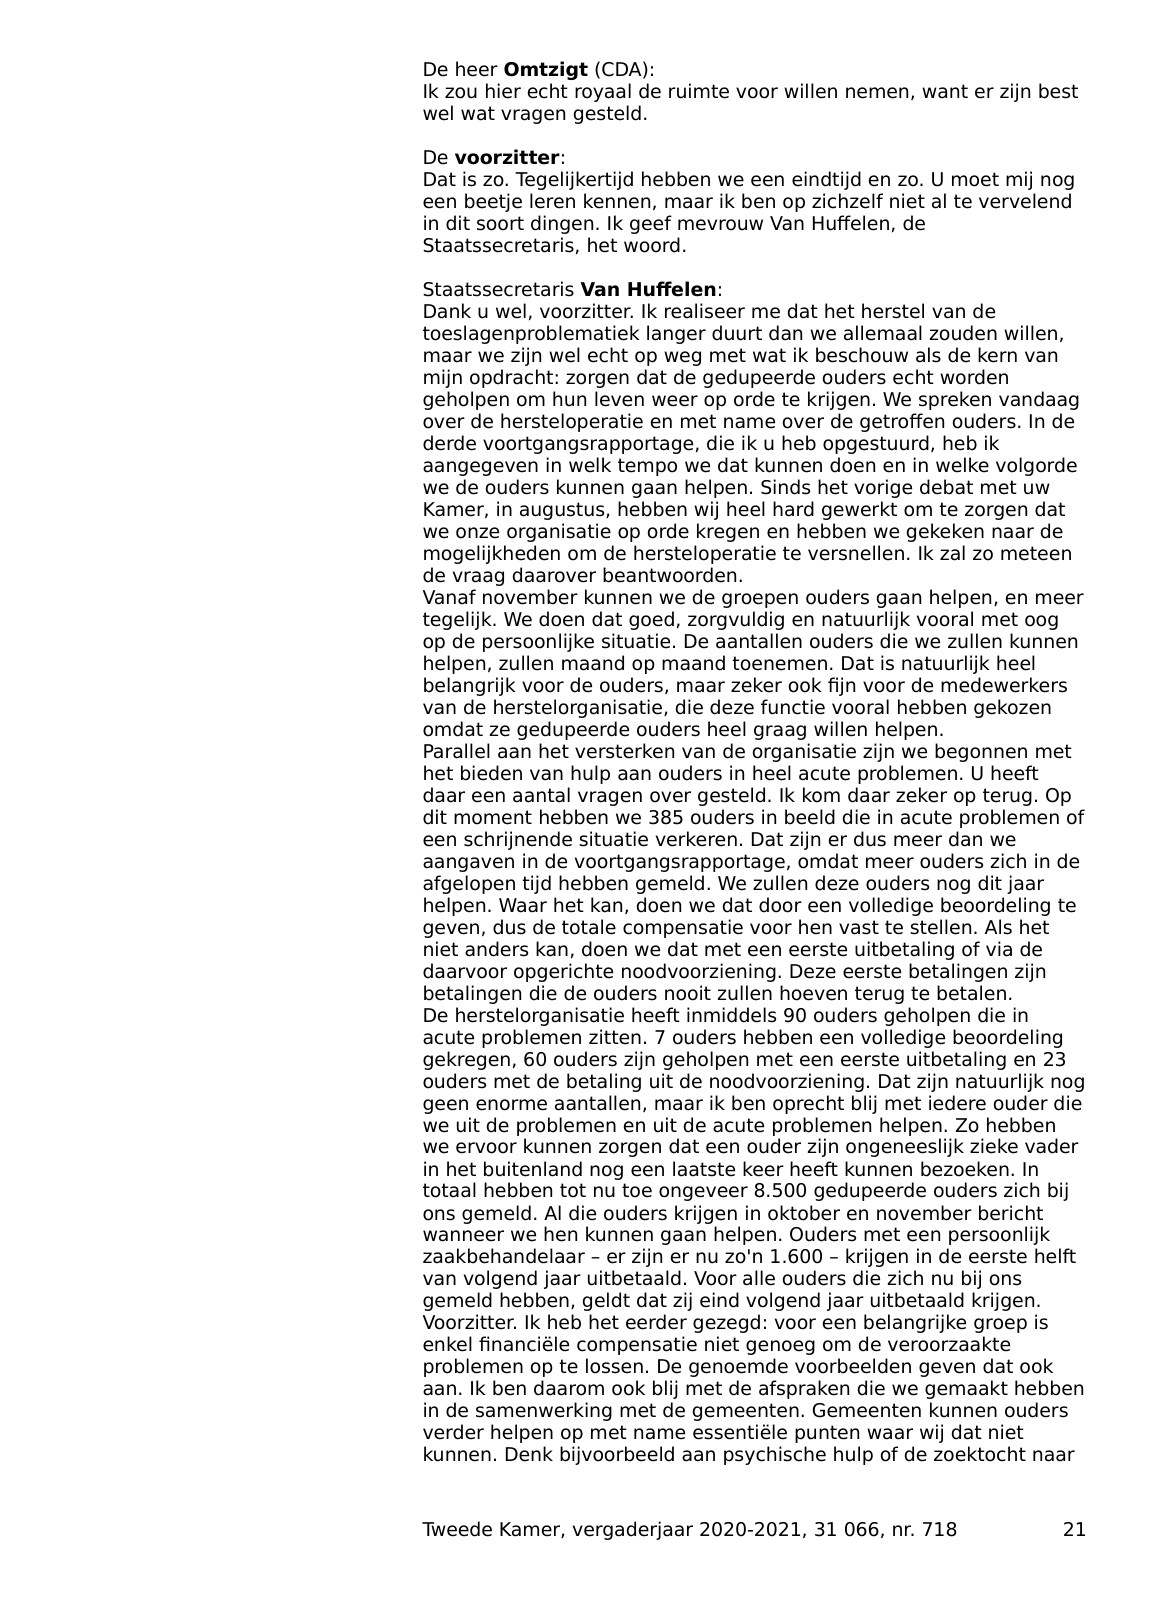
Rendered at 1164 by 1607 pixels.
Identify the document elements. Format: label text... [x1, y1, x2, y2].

text Dank u wel, voorzitter. Ik realiseer me dat het herstel van de toeslagenproblematiek langer duurt dan we allemaal zouden willen, maar we zijn wel echt op weg met wat ik beschouw als de kern van mijn opdracht: zorgen dat de gedupeerde ouders echt worden geholpen om hun leven weer op orde te krijgen. We spreken vandaag over de hersteloperatie en met name over de getroffen ouders. In de derde voortgangsrapportage, die ik u heb opgestuurd, heb ik aangegeven in welk tempo we dat kunnen doen en in welke volgorde we de ouders kunnen gaan helpen. Sinds het vorige debat met uw Kamer, in augustus, hebben wij heel hard gewerkt om te zorgen dat we onze organisatie op orde kregen en hebben we gekeken naar de mogelijkheden om de hersteloperatie te versnellen. Ik zal zo meteen de vraag daarover beantwoorden. [422, 301, 1087, 587]
text De voorzitter: [422, 147, 1087, 169]
text Parallel aan het versterken van de organisatie zijn we begonnen met het bieden van hulp aan ouders in heel acute problemen. U heeft daar een aantal vragen over gesteld. Ik kom daar zeker op terug. Op dit moment hebben we 385 ouders in beeld die in acute problemen of een schrijnende situatie verkeren. Dat zijn er dus meer dan we aangaven in de voortgangsrapportage, omdat meer ouders zich in de afgelopen tijd hebben gemeld. We zullen deze ouders nog dit jaar helpen. Waar het kan, doen we dat door een volledige beoordeling te geven, dus de totale compensatie voor hen vast te stellen. Als het niet anders kan, doen we dat met een eerste uitbetaling of via de daarvoor opgerichte noodvoorziening. Deze eerste betalingen zijn betalingen die de ouders nooit zullen hoeven terug te betalen. [422, 741, 1087, 1004]
text Vanaf november kunnen we de groepen ouders gaan helpen, en meer tegelijk. We doen dat goed, zorgvuldig en natuurlijk vooral met oog op de persoonlijke situatie. De aantallen ouders die we zullen kunnen helpen, zullen maand op maand toenemen. Dat is natuurlijk heel belangrijk voor de ouders, maar zeker ook fijn voor de medewerkers van de herstelorganisatie, die deze functie vooral hebben gekozen omdat ze gedupeerde ouders heel graag willen helpen. [422, 587, 1087, 741]
text Ik zou hier echt royaal de ruimte voor willen nemen, want er zijn best wel wat vragen gesteld. [422, 81, 1087, 125]
text Voorzitter. Ik heb het eerder gezegd: voor een belangrijke groep is enkel financiële compensatie niet genoeg om de veroorzaakte problemen op te lossen. De genoemde voorbeelden geven dat ook aan. Ik ben daarom ook blij met de afspraken die we gemaakt hebben in de samenwerking met de gemeenten. Gemeenten kunnen ouders verder helpen op met name essentiële punten waar wij dat niet kunnen. Denk bijvoorbeeld aan psychische hulp of de zoektocht naar [422, 1312, 1087, 1466]
text De heer Omtzigt (CDA): [422, 59, 1087, 81]
text Staatssecretaris Van Huffelen: [422, 279, 1087, 301]
text De herstelorganisatie heeft inmiddels 90 ouders geholpen die in acute problemen zitten. 7 ouders hebben een volledige beoordeling gekregen, 60 ouders zijn geholpen met een eerste uitbetaling en 23 ouders met de betaling uit de noodvoorziening. Dat zijn natuurlijk nog geen enorme aantallen, maar ik ben oprecht blij met iedere ouder die we uit de problemen en uit de acute problemen helpen. Zo hebben we ervoor kunnen zorgen dat een ouder zijn ongeneeslijk zieke vader in het buitenland nog een laatste keer heeft kunnen bezoeken. In totaal hebben tot nu toe ongeveer 8.500 gedupeerde ouders zich bij ons gemeld. Al die ouders krijgen in oktober en november bericht wanneer we hen kunnen gaan helpen. Ouders met een persoonlijk zaakbehandelaar – er zijn er nu zo'n 1.600 – krijgen in de eerste helft van volgend jaar uitbetaald. Voor alle ouders die zich nu bij ons gemeld hebben, geldt dat zij eind volgend jaar uitbetaald krijgen. [422, 1004, 1087, 1312]
text Dat is zo. Tegelijkertijd hebben we een eindtijd en zo. U moet mij nog een beetje leren kennen, maar ik ben op zichzelf niet al te vervelend in dit soort dingen. Ik geef mevrouw Van Huffelen, de Staatssecretaris, het woord. [422, 169, 1087, 257]
